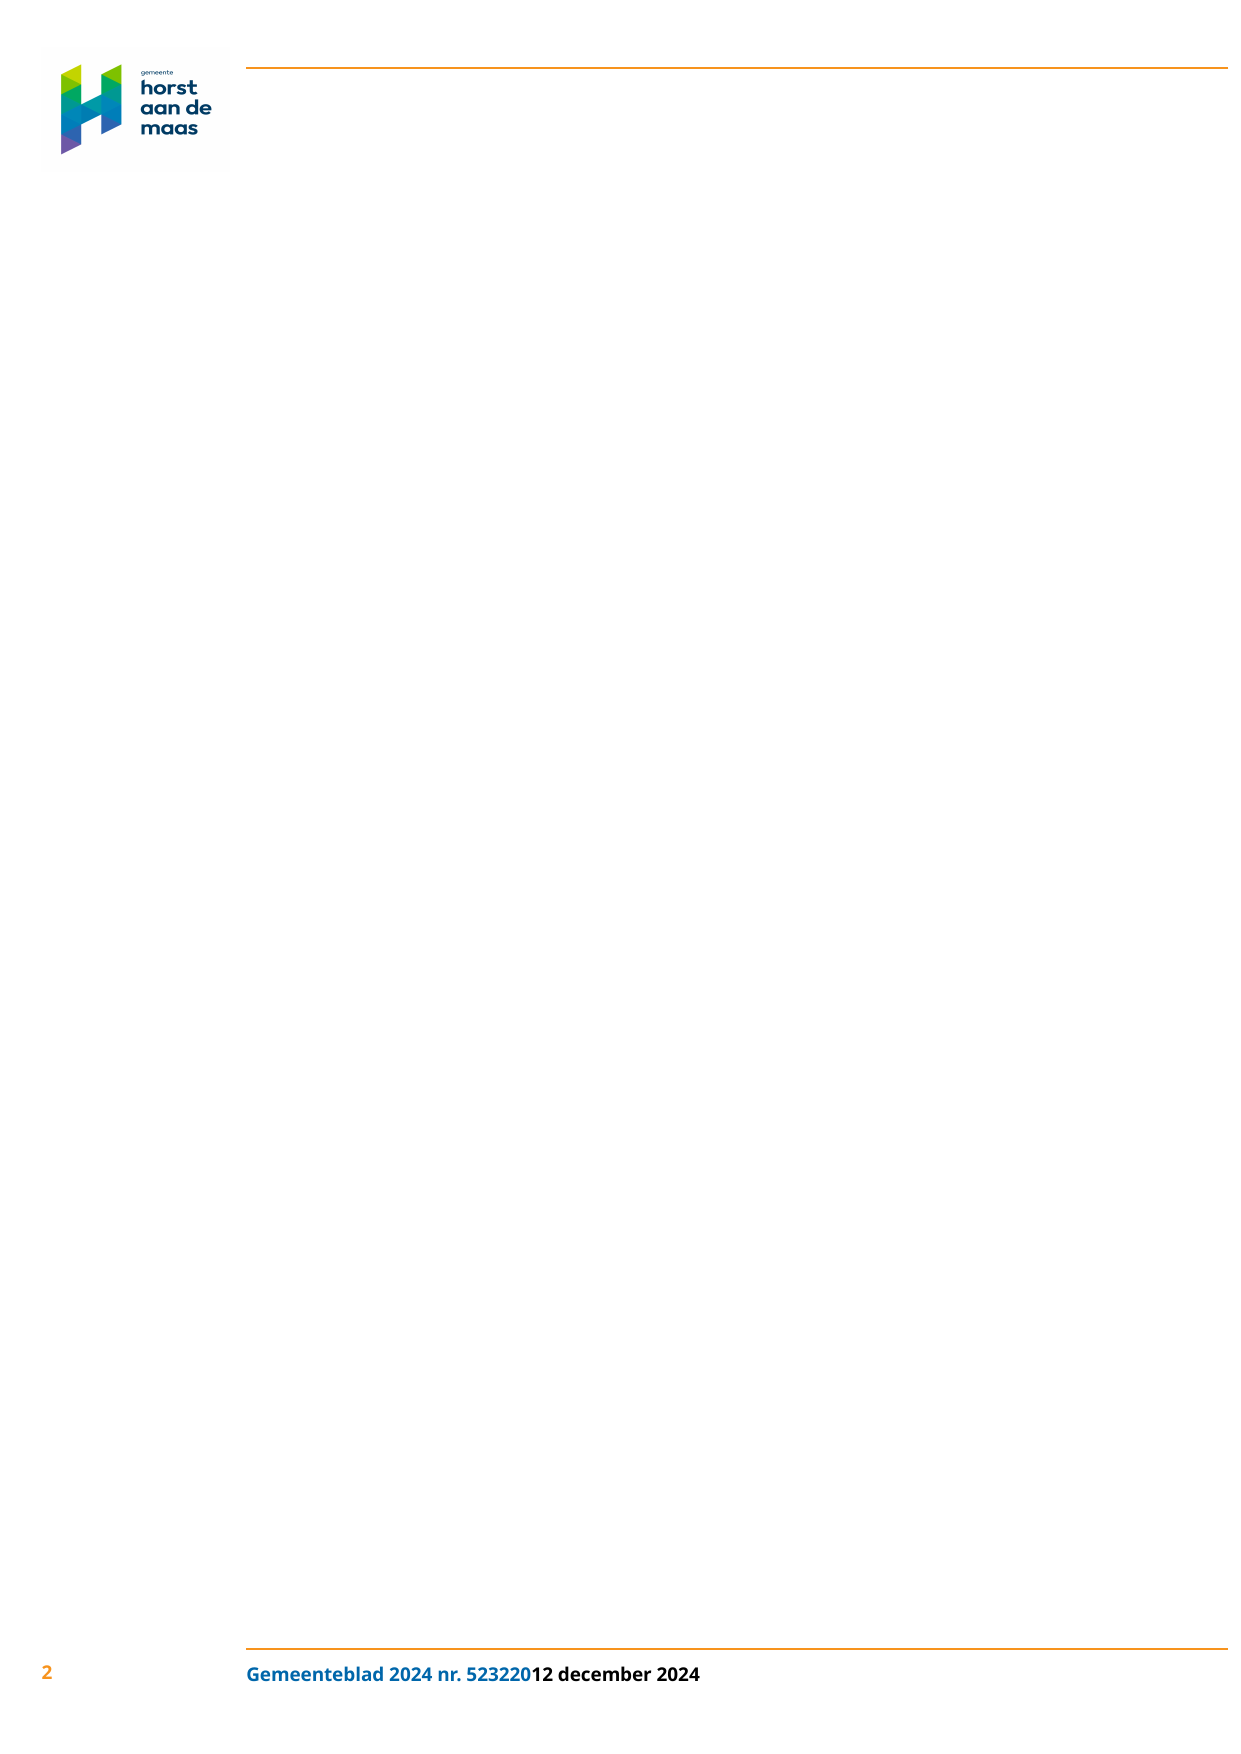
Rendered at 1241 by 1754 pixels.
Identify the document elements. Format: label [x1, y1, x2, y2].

picture [41, 47, 231, 172]
